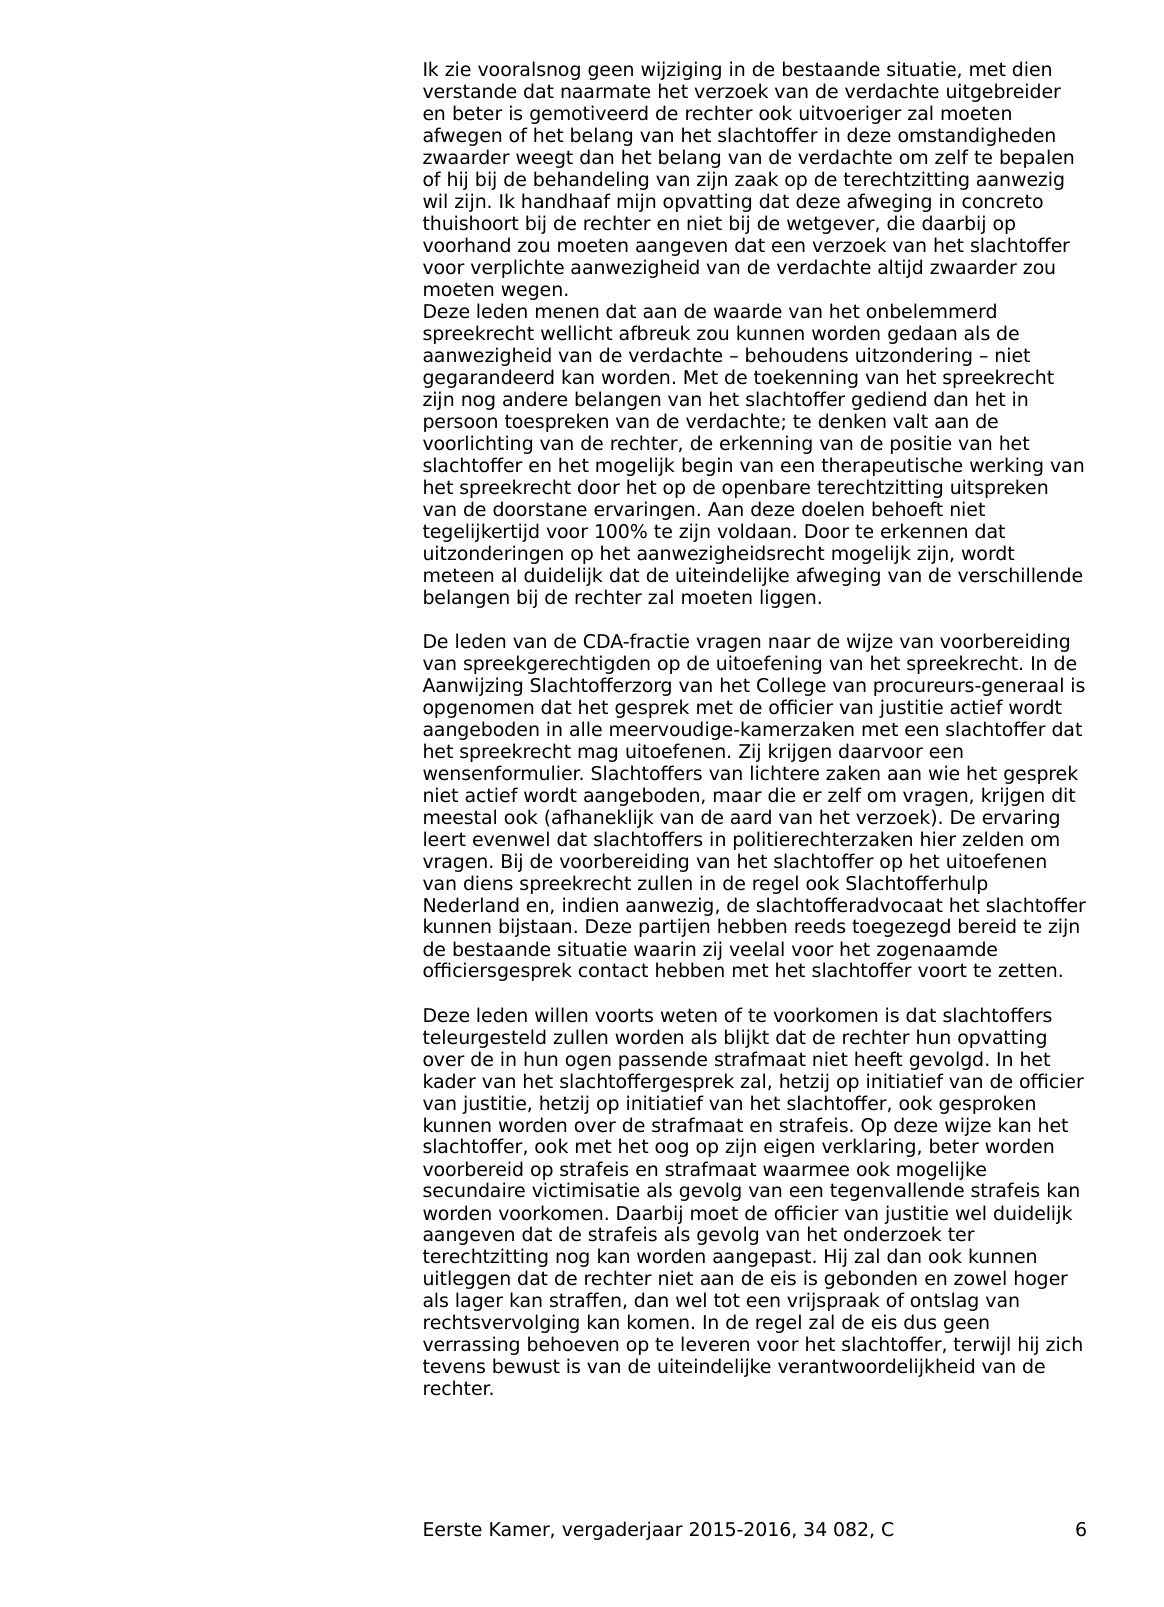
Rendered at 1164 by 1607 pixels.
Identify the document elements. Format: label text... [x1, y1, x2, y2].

text Deze leden willen voorts weten of te voorkomen is dat slachtoffers teleurgesteld zullen worden als blijkt dat de rechter hun opvatting over de in hun ogen passende strafmaat niet heeft gevolgd. In het kader van het slachtoffergesprek zal, hetzij op initiatief van de officier van justitie, hetzij op initiatief van het slachtoffer, ook gesproken kunnen worden over de strafmaat en strafeis. Op deze wijze kan het slachtoffer, ook met het oog op zijn eigen verklaring, beter worden voorbereid op strafeis en strafmaat waarmee ook mogelijke secundaire victimisatie als gevolg van een tegenvallende strafeis kan worden voorkomen. Daarbij moet de officier van justitie wel duidelijk aangeven dat de strafeis als gevolg van het onderzoek ter terechtzitting nog kan worden aangepast. Hij zal dan ook kunnen uitleggen dat de rechter niet aan de eis is gebonden en zowel hoger als lager kan straffen, dan wel tot een vrijspraak of ontslag van rechtsvervolging kan komen. In de regel zal de eis dus geen verrassing behoeven op te leveren voor het slachtoffer, terwijl hij zich tevens bewust is van de uiteindelijke verantwoordelijkheid van de rechter. [422, 1004, 1087, 1400]
text De leden van de CDA-fractie vragen naar de wijze van voorbereiding van spreekgerechtigden op de uitoefening van het spreekrecht. In de Aanwijzing Slachtofferzorg van het College van procureurs-generaal is opgenomen dat het gesprek met de officier van justitie actief wordt aangeboden in alle meervoudige-kamerzaken met een slachtoffer dat het spreekrecht mag uitoefenen. Zij krijgen daarvoor een wensenformulier. Slachtoffers van lichtere zaken aan wie het gesprek niet actief wordt aangeboden, maar die er zelf om vragen, krijgen dit meestal ook (afhaneklijk van de aard van het verzoek). De ervaring leert evenwel dat slachtoffers in politierechterzaken hier zelden om vragen. Bij de voorbereiding van het slachtoffer op het uitoefenen van diens spreekrecht zullen in de regel ook Slachtofferhulp Nederland en, indien aanwezig, de slachtofferadvocaat het slachtoffer kunnen bijstaan. Deze partijen hebben reeds toegezegd bereid te zijn de bestaande situatie waarin zij veelal voor het zogenaamde officiersgesprek contact hebben met het slachtoffer voort te zetten. [422, 631, 1087, 982]
text Deze leden menen dat aan de waarde van het onbelemmerd spreekrecht wellicht afbreuk zou kunnen worden gedaan als de aanwezigheid van de verdachte – behoudens uitzondering – niet gegarandeerd kan worden. Met de toekenning van het spreekrecht zijn nog andere belangen van het slachtoffer gediend dan het in persoon toespreken van de verdachte; te denken valt aan de voorlichting van de rechter, de erkenning van de positie van het slachtoffer en het mogelijk begin van een therapeutische werking van het spreekrecht door het op de openbare terechtzitting uitspreken van de doorstane ervaringen. Aan deze doelen behoeft niet tegelijkertijd voor 100% te zijn voldaan. Door te erkennen dat uitzonderingen op het aanwezigheidsrecht mogelijk zijn, wordt meteen al duidelijk dat de uiteindelijke afweging van de verschillende belangen bij de rechter zal moeten liggen. [422, 301, 1087, 608]
text Ik zie vooralsnog geen wijziging in de bestaande situatie, met dien verstande dat naarmate het verzoek van de verdachte uitgebreider en beter is gemotiveerd de rechter ook uitvoeriger zal moeten afwegen of het belang van het slachtoffer in deze omstandigheden zwaarder weegt dan het belang van de verdachte om zelf te bepalen of hij bij de behandeling van zijn zaak op de terechtzitting aanwezig wil zijn. Ik handhaaf mijn opvatting dat deze afweging in concreto thuishoort bij de rechter en niet bij de wetgever, die daarbij op voorhand zou moeten aangeven dat een verzoek van het slachtoffer voor verplichte aanwezigheid van de verdachte altijd zwaarder zou moeten wegen. [422, 59, 1087, 301]
